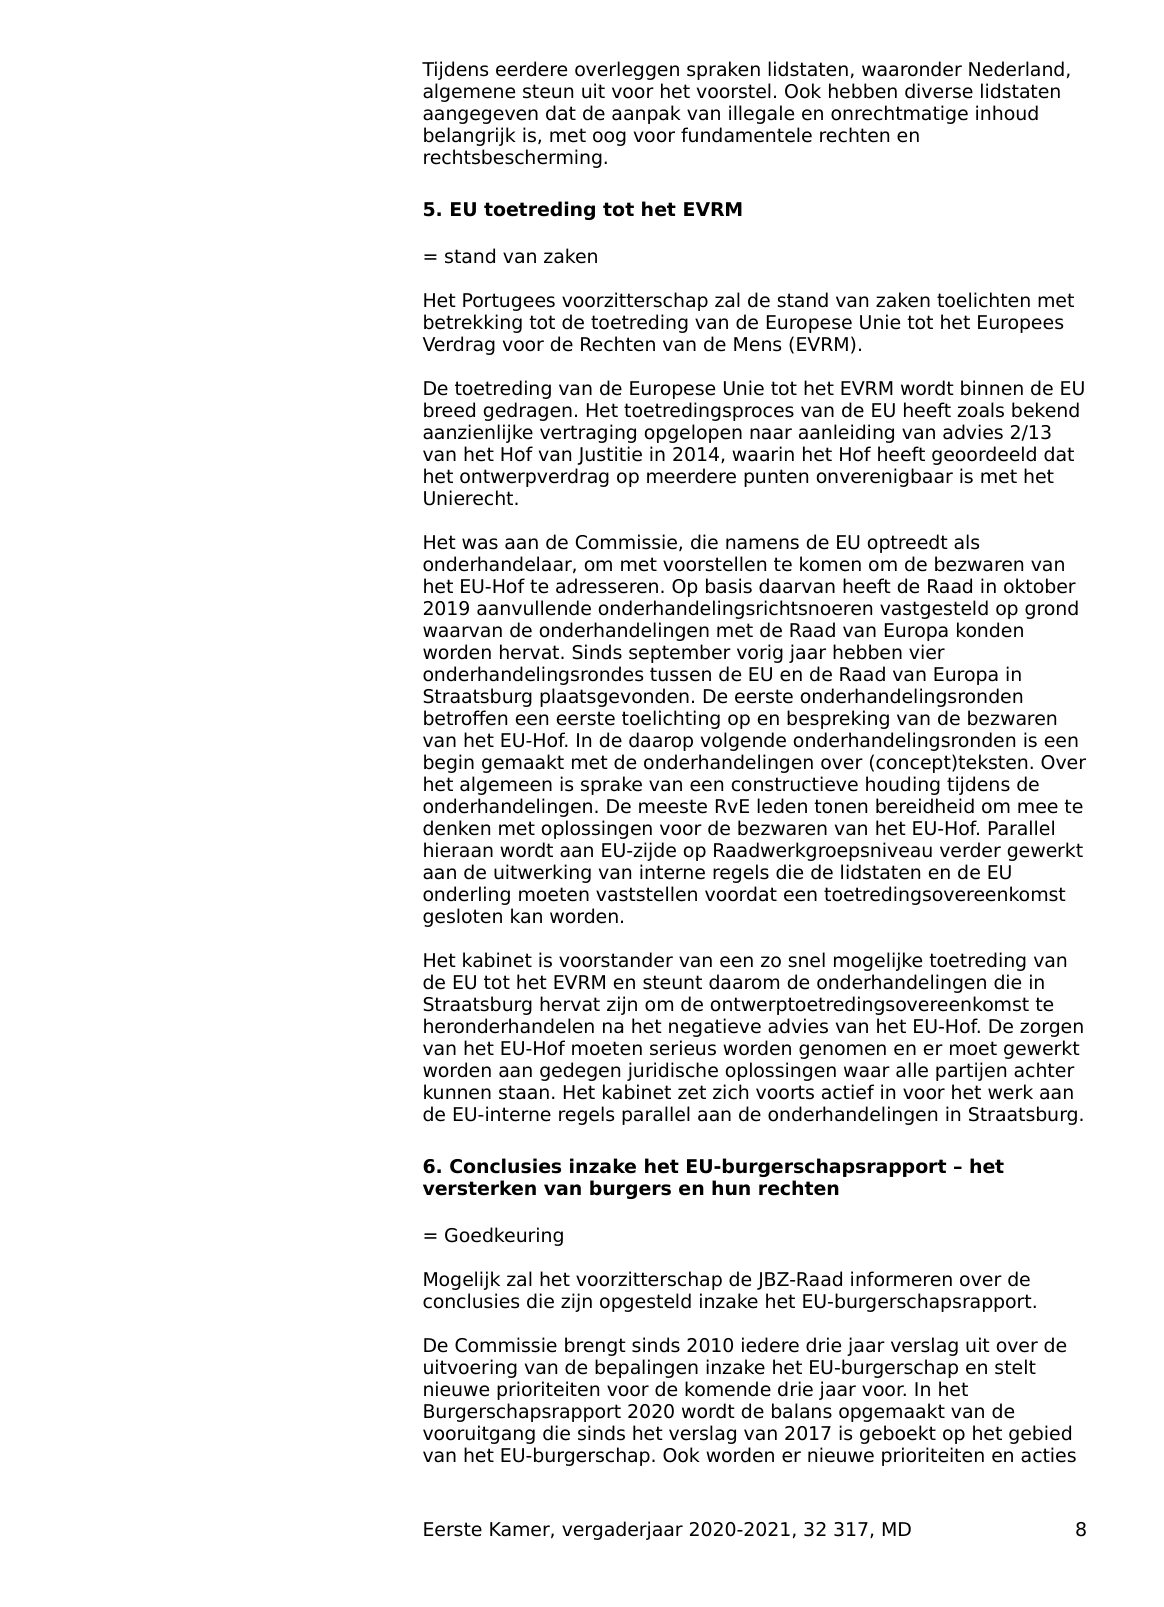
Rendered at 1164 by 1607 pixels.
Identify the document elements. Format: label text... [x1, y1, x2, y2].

text De Commissie brengt sinds 2010 iedere drie jaar verslag uit over de uitvoering van de bepalingen inzake het EU-burgerschap en stelt nieuwe prioriteiten voor de komende drie jaar voor. In het Burgerschapsrapport 2020 wordt de balans opgemaakt van de vooruitgang die sinds het verslag van 2017 is geboekt op het gebied van het EU-burgerschap. Ook worden er nieuwe prioriteiten en acties [422, 1335, 1087, 1467]
text Het kabinet is voorstander van een zo snel mogelijke toetreding van de EU tot het EVRM en steunt daarom de onderhandelingen die in Straatsburg hervat zijn om de ontwerptoetredingsovereenkomst te heronderhandelen na het negatieve advies van het EU-Hof. De zorgen van het EU-Hof moeten serieus worden genomen en er moet gewerkt worden aan gedegen juridische oplossingen waar alle partijen achter kunnen staan. Het kabinet zet zich voorts actief in voor het werk aan de EU-interne regels parallel aan de onderhandelingen in Straatsburg. [422, 950, 1087, 1126]
subtitle 6. Conclusies inzake het EU-burgerschapsrapport – het versterken van burgers en hun rechten [422, 1156, 1087, 1200]
text Tijdens eerdere overleggen spraken lidstaten, waaronder Nederland, algemene steun uit voor het voorstel. Ook hebben diverse lidstaten aangegeven dat de aanpak van illegale en onrechtmatige inhoud belangrijk is, met oog voor fundamentele rechten en rechtsbescherming. [422, 59, 1087, 169]
text Het Portugees voorzitterschap zal de stand van zaken toelichten met betrekking tot de toetreding van de Europese Unie tot het Europees Verdrag voor de Rechten van de Mens (EVRM). [422, 290, 1087, 356]
text Het was aan de Commissie, die namens de EU optreedt als onderhandelaar, om met voorstellen te komen om de bezwaren van het EU-Hof te adresseren. Op basis daarvan heeft de Raad in oktober 2019 aanvullende onderhandelingsrichtsnoeren vastgesteld op grond waarvan de onderhandelingen met de Raad van Europa konden worden hervat. Sinds september vorig jaar hebben vier onderhandelingsrondes tussen de EU en de Raad van Europa in Straatsburg plaatsgevonden. De eerste onderhandelingsronden betroffen een eerste toelichting op en bespreking van de bezwaren van het EU-Hof. In de daarop volgende onderhandelingsronden is een begin gemaakt met de onderhandelingen over (concept)teksten. Over het algemeen is sprake van een constructieve houding tijdens de onderhandelingen. De meeste RvE leden tonen bereidheid om mee te denken met oplossingen voor de bezwaren van het EU-Hof. Parallel hieraan wordt aan EU-zijde op Raadwerkgroepsniveau verder gewerkt aan de uitwerking van interne regels die de lidstaten en de EU onderling moeten vaststellen voordat een toetredingsovereenkomst gesloten kan worden. [422, 532, 1087, 928]
text De toetreding van de Europese Unie tot het EVRM wordt binnen de EU breed gedragen. Het toetredingsproces van de EU heeft zoals bekend aanzienlijke vertraging opgelopen naar aanleiding van advies 2/13 van het Hof van Justitie in 2014, waarin het Hof heeft geoordeeld dat het ontwerpverdrag op meerdere punten onverenigbaar is met het Unierecht. [422, 378, 1087, 510]
text = Goedkeuring [422, 1225, 1087, 1247]
subtitle 5. EU toetreding tot het EVRM [422, 199, 1087, 221]
text Mogelijk zal het voorzitterschap de JBZ-Raad informeren over de conclusies die zijn opgesteld inzake het EU-burgerschapsrapport. [422, 1269, 1087, 1313]
text = stand van zaken [422, 246, 1087, 268]
